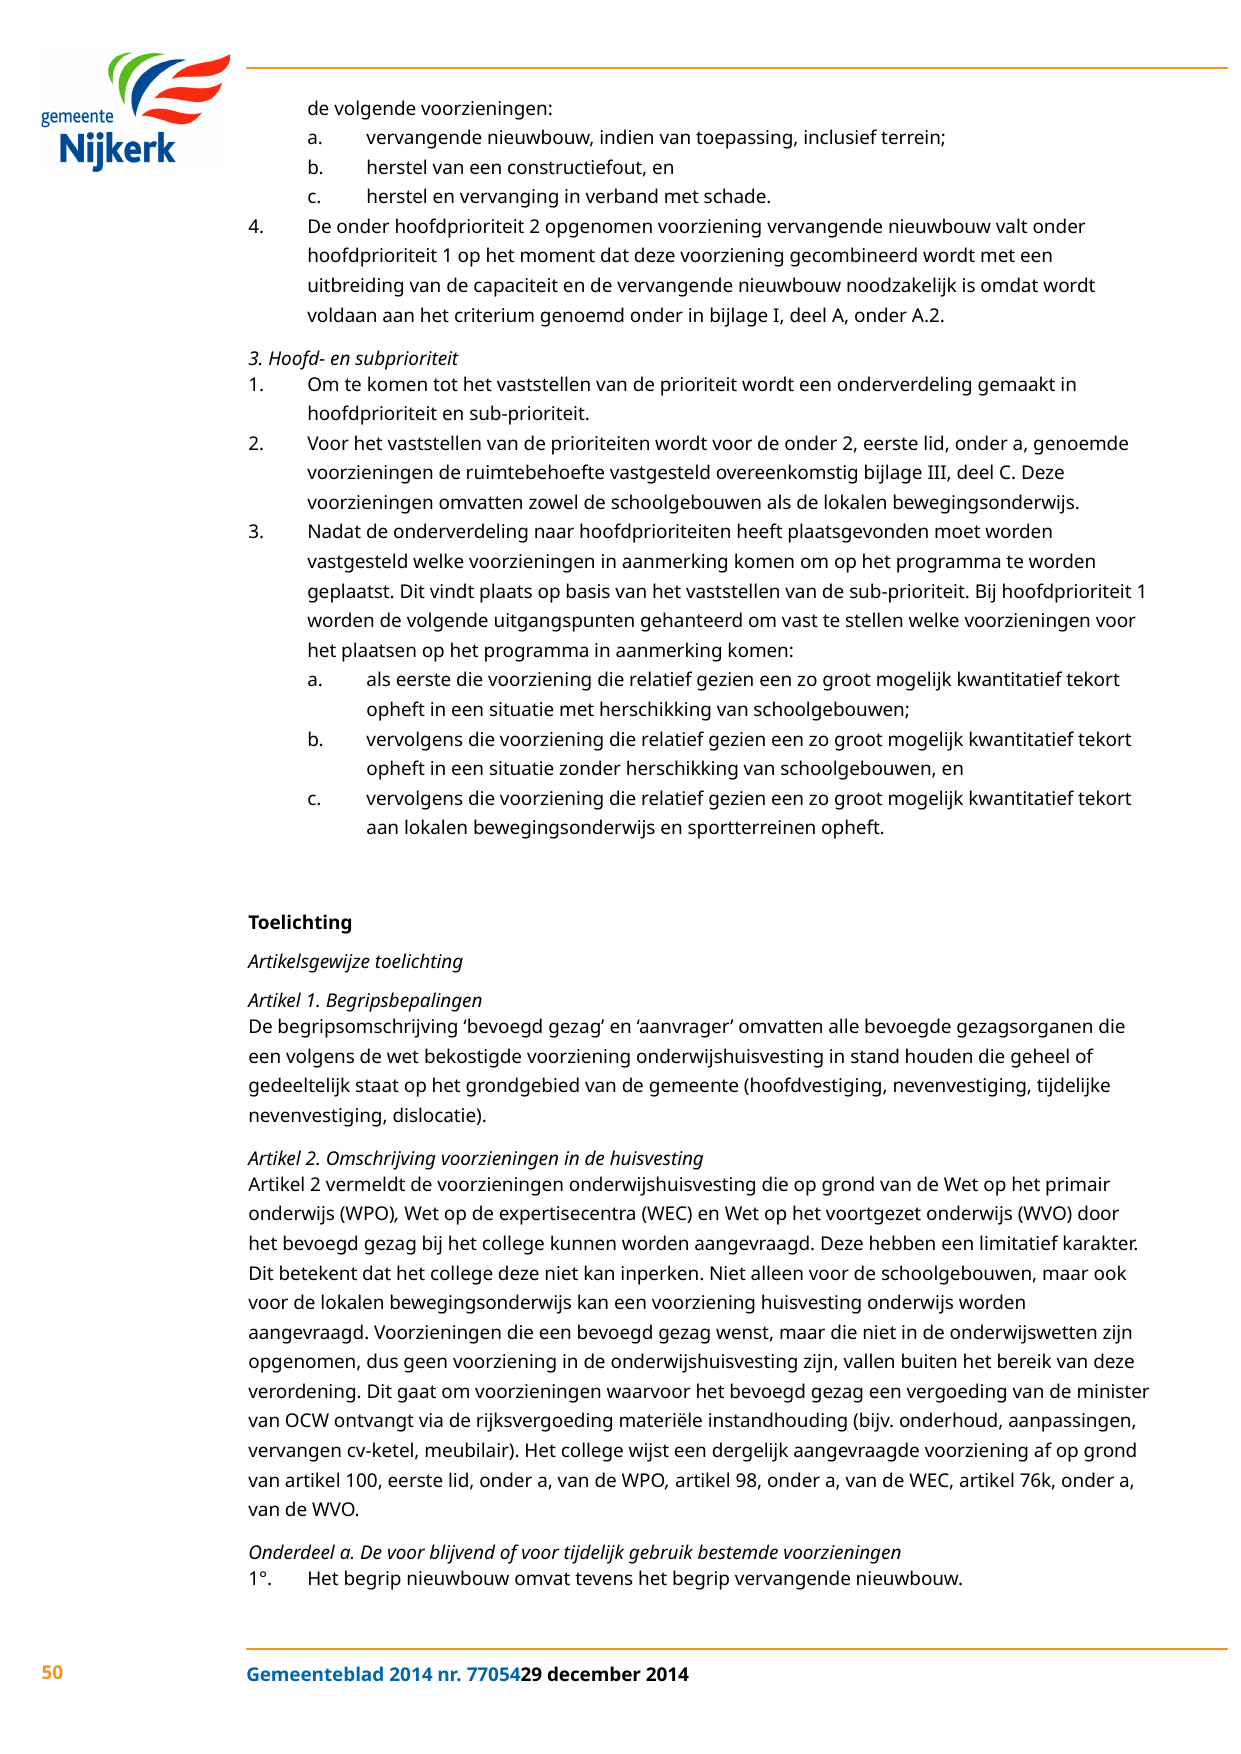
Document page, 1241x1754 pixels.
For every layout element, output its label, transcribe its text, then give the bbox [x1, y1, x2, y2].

text Artikel 2. Omschrijving voorzieningen in de huisvesting [248, 1145, 1152, 1171]
text Onderdeel a. De voor blijvend of voor tijdelijk gebruik bestemde voorzieningen [248, 1539, 1152, 1565]
text De begripsomschrijving ‘bevoegd gezag’ en ‘aanvrager’ omvatten alle bevoegde gezagsorganen die een volgens de wet bekostigde voorziening onderwijshuisvesting in stand houden die geheel of gedeeltelijk staat op het grondgebied van de gemeente (hoofdvestiging, nevenvestiging, tijdelijke nevenvestiging, dislocatie). [248, 1013, 1152, 1128]
text Toelichting [248, 909, 1152, 935]
list De onder hoofdprioriteit 2 opgenomen voorziening vervangende nieuwbouw valt onder hoofdprioriteit 1 op het moment dat deze voorziening gecombineerd wordt met een uitbreiding van de capaciteit en de vervangende nieuwbouw noodzakelijk is omdat wordt voldaan aan het criterium genoemd onder in bijlage I, deel A, onder A.2. [248, 213, 1152, 328]
text Artikel 1. Begripsbepalingen [248, 988, 1152, 1013]
list Het begrip nieuwbouw omvat tevens het begrip vervangende nieuwbouw. [248, 1565, 1152, 1591]
list vervolgens die voorziening die relatief gezien een zo groot mogelijk kwantitatief tekort aan lokalen bewegingsonderwijs en sportterreinen opheft. [307, 785, 1152, 840]
list als eerste die voorziening die relatief gezien een zo groot mogelijk kwantitatief tekort opheft in een situatie met herschikking van schoolgebouwen; [307, 667, 1152, 722]
list Voor het vaststellen van de prioriteiten wordt voor de onder 2, eerste lid, onder a, genoemde voorzieningen de ruimtebehoefte vastgesteld overeenkomstig bijlage III, deel C. Deze voorzieningen omvatten zowel de schoolgebouwen als de lokalen bewegingsonderwijs. [248, 430, 1152, 515]
list vervangende nieuwbouw, indien van toepassing, inclusief terrein; [307, 124, 1152, 150]
list de volgende voorzieningen: [248, 95, 1152, 121]
picture [41, 47, 231, 172]
list herstel en vervanging in verband met schade. [307, 183, 1152, 209]
list herstel van een constructiefout, en [307, 154, 1152, 180]
text Artikel 2 vermeldt de voorzieningen onderwijshuisvesting die op grond van de Wet op het primair onderwijs (WPO), Wet op de expertisecentra (WEC) en Wet op het voortgezet onderwijs (WVO) door het bevoegd gezag bij het college kunnen worden aangevraagd. Deze hebben een limitatief karakter. Dit betekent dat het college deze niet kan inperken. Niet alleen voor de schoolgebouwen, maar ook voor de lokalen bewegingsonderwijs kan een voorziening huisvesting onderwijs worden aangevraagd. Voorzieningen die een bevoegd gezag wenst, maar die niet in de onderwijswetten zijn opgenomen, dus geen voorziening in de onderwijshuisvesting zijn, vallen buiten het bereik van deze verordening. Dit gaat om voorzieningen waarvoor het bevoegd gezag een vergoeding van de minister van OCW ontvangt via de rijksvergoeding materiële instandhouding (bijv. onderhoud, aanpassingen, vervangen cv-ketel, meubilair). Het college wijst een dergelijk aangevraagde voorziening af op grond van artikel 100, eerste lid, onder a, van de WPO, artikel 98, onder a, van de WEC, artikel 76k, onder a, van de WVO. [248, 1171, 1152, 1522]
text 3. Hoofd- en subprioriteit [248, 345, 1152, 371]
text Artikelsgewijze toelichting [248, 948, 1152, 974]
list Om te komen tot het vaststellen van de prioriteit wordt een onderverdeling gemaakt in hoofdprioriteit en sub-prioriteit. [248, 371, 1152, 426]
list vervolgens die voorziening die relatief gezien een zo groot mogelijk kwantitatief tekort opheft in een situatie zonder herschikking van schoolgebouwen, en [307, 726, 1152, 781]
list Nadat de onderverdeling naar hoofdprioriteiten heeft plaatsgevonden moet worden vastgesteld welke voorzieningen in aanmerking komen om op het programma te worden geplaatst. Dit vindt plaats op basis van het vaststellen van de sub-prioriteit. Bij hoofdprioriteit 1 worden de volgende uitgangspunten gehanteerd om vast te stellen welke voorzieningen voor het plaatsen op het programma in aanmerking komen: [248, 519, 1152, 663]
